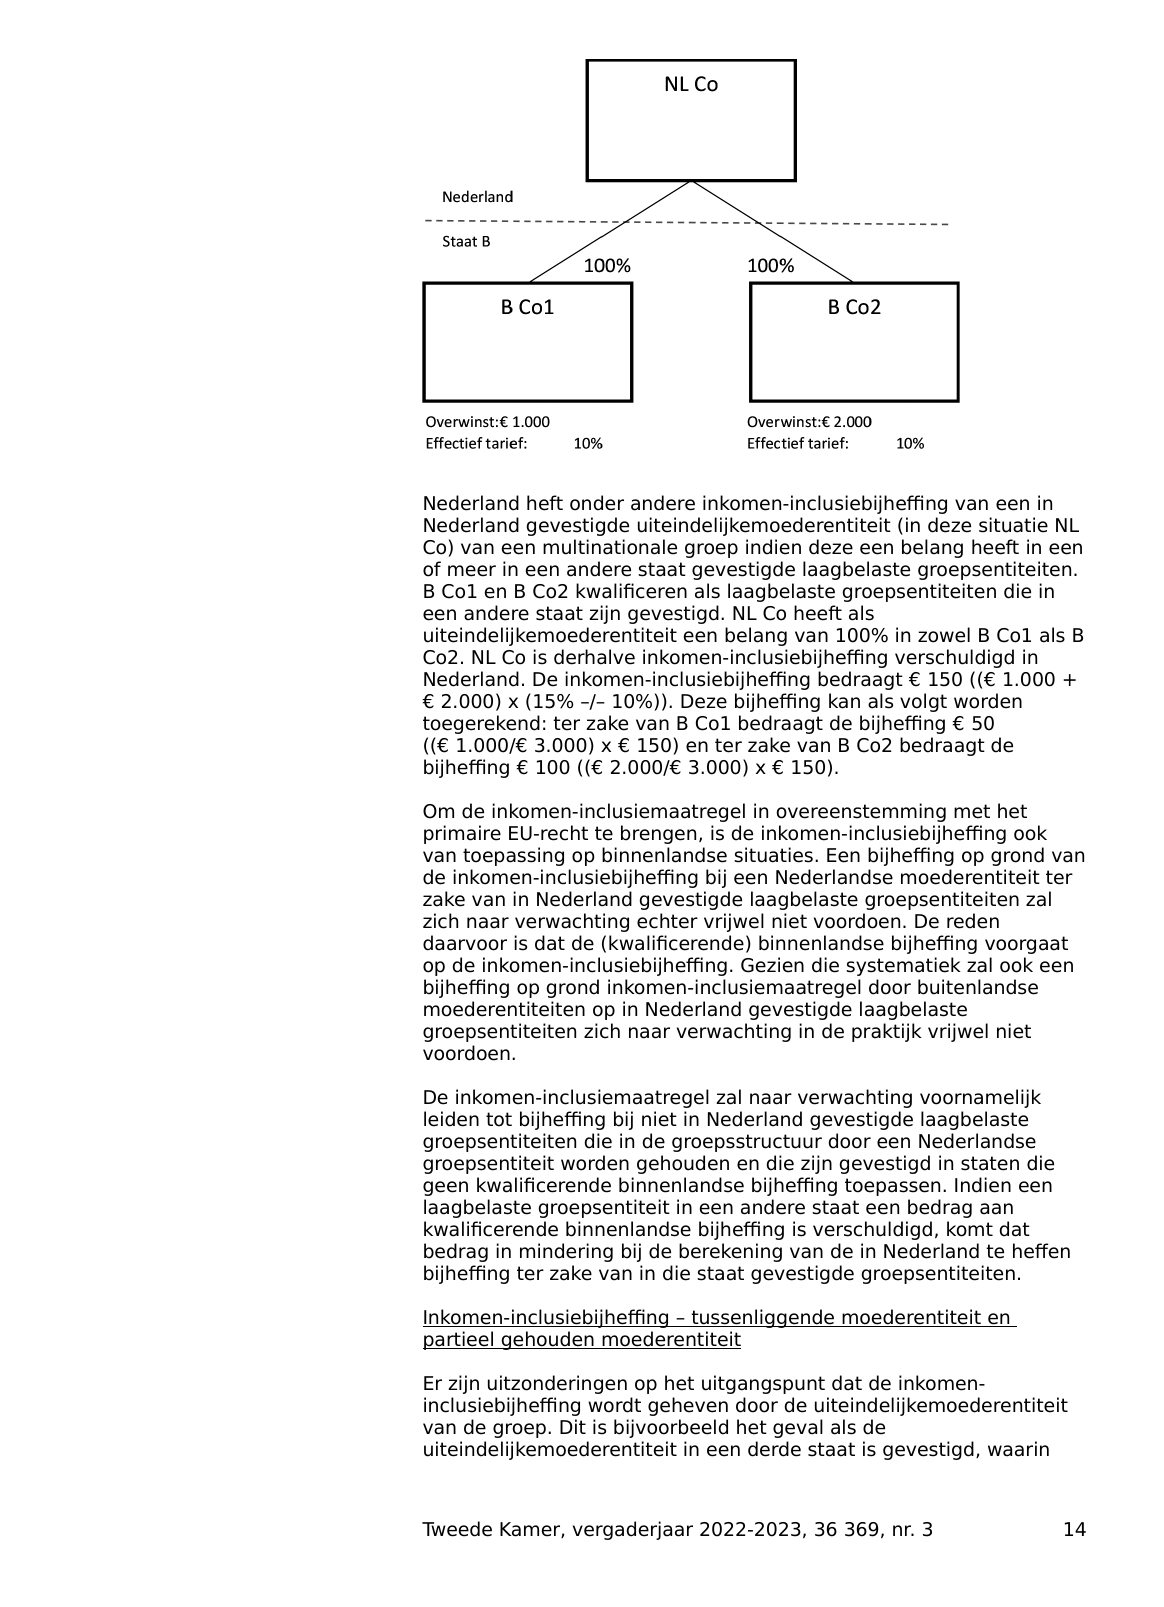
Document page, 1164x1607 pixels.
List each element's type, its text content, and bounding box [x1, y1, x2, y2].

text Om de inkomen-inclusiemaatregel in overeenstemming met het primaire EU-recht te brengen, is de inkomen-inclusiebijheffing ook van toepassing op binnenlandse situaties. Een bijheffing op grond van de inkomen-inclusiebijheffing bij een Nederlandse moederentiteit ter zake van in Nederland gevestigde laagbelaste groepsentiteiten zal zich naar verwachting echter vrijwel niet voordoen. De reden daarvoor is dat de (kwalificerende) binnenlandse bijheffing voorgaat op de inkomen-inclusiebijheffing. Gezien die systematiek zal ook een bijheffing op grond inkomen-inclusiemaatregel door buitenlandse moederentiteiten op in Nederland gevestigde laagbelaste groepsentiteiten zich naar verwachting in de praktijk vrijwel niet voordoen. [422, 801, 1087, 1065]
text De inkomen-inclusiemaatregel zal naar verwachting voornamelijk leiden tot bijheffing bij niet in Nederland gevestigde laagbelaste groepsentiteiten die in de groepsstructuur door een Nederlandse groepsentiteit worden gehouden en die zijn gevestigd in staten die geen kwalificerende binnenlandse bijheffing toepassen. Indien een laagbelaste groepsentiteit in een andere staat een bedrag aan kwalificerende binnenlandse bijheffing is verschuldigd, komt dat bedrag in mindering bij de berekening van de in Nederland te heffen bijheffing ter zake van in die staat gevestigde groepsentiteiten. [422, 1087, 1087, 1285]
text Er zijn uitzonderingen op het uitgangspunt dat de inkomen-inclusiebijheffing wordt geheven door de uiteindelijkemoederentiteit van de groep. Dit is bijvoorbeeld het geval als de uiteindelijkemoederentiteit in een derde staat is gevestigd, waarin [422, 1373, 1087, 1461]
picture [422, 59, 960, 449]
text Nederland heft onder andere inkomen-inclusiebijheffing van een in Nederland gevestigde uiteindelijkemoederentiteit (in deze situatie NL Co) van een multinationale groep indien deze een belang heeft in een of meer in een andere staat gevestigde laagbelaste groepsentiteiten. B Co1 en B Co2 kwalificeren als laagbelaste groepsentiteiten die in een andere staat zijn gevestigd. NL Co heeft als uiteindelijkemoederentiteit een belang van 100% in zowel B Co1 als B Co2. NL Co is derhalve inkomen-inclusiebijheffing verschuldigd in Nederland. De inkomen-inclusiebijheffing bedraagt € 150 ((€ 1.000 + € 2.000) x (15% –/– 10%)). Deze bijheffing kan als volgt worden toegerekend: ter zake van B Co1 bedraagt de bijheffing € 50 ((€ 1.000/€ 3.000) x € 150) en ter zake van B Co2 bedraagt de bijheffing € 100 ((€ 2.000/€ 3.000) x € 150). [422, 493, 1087, 779]
subtitle Inkomen-inclusiebijheffing – tussenliggende moederentiteit en partieel gehouden moederentiteit [422, 1307, 1087, 1351]
